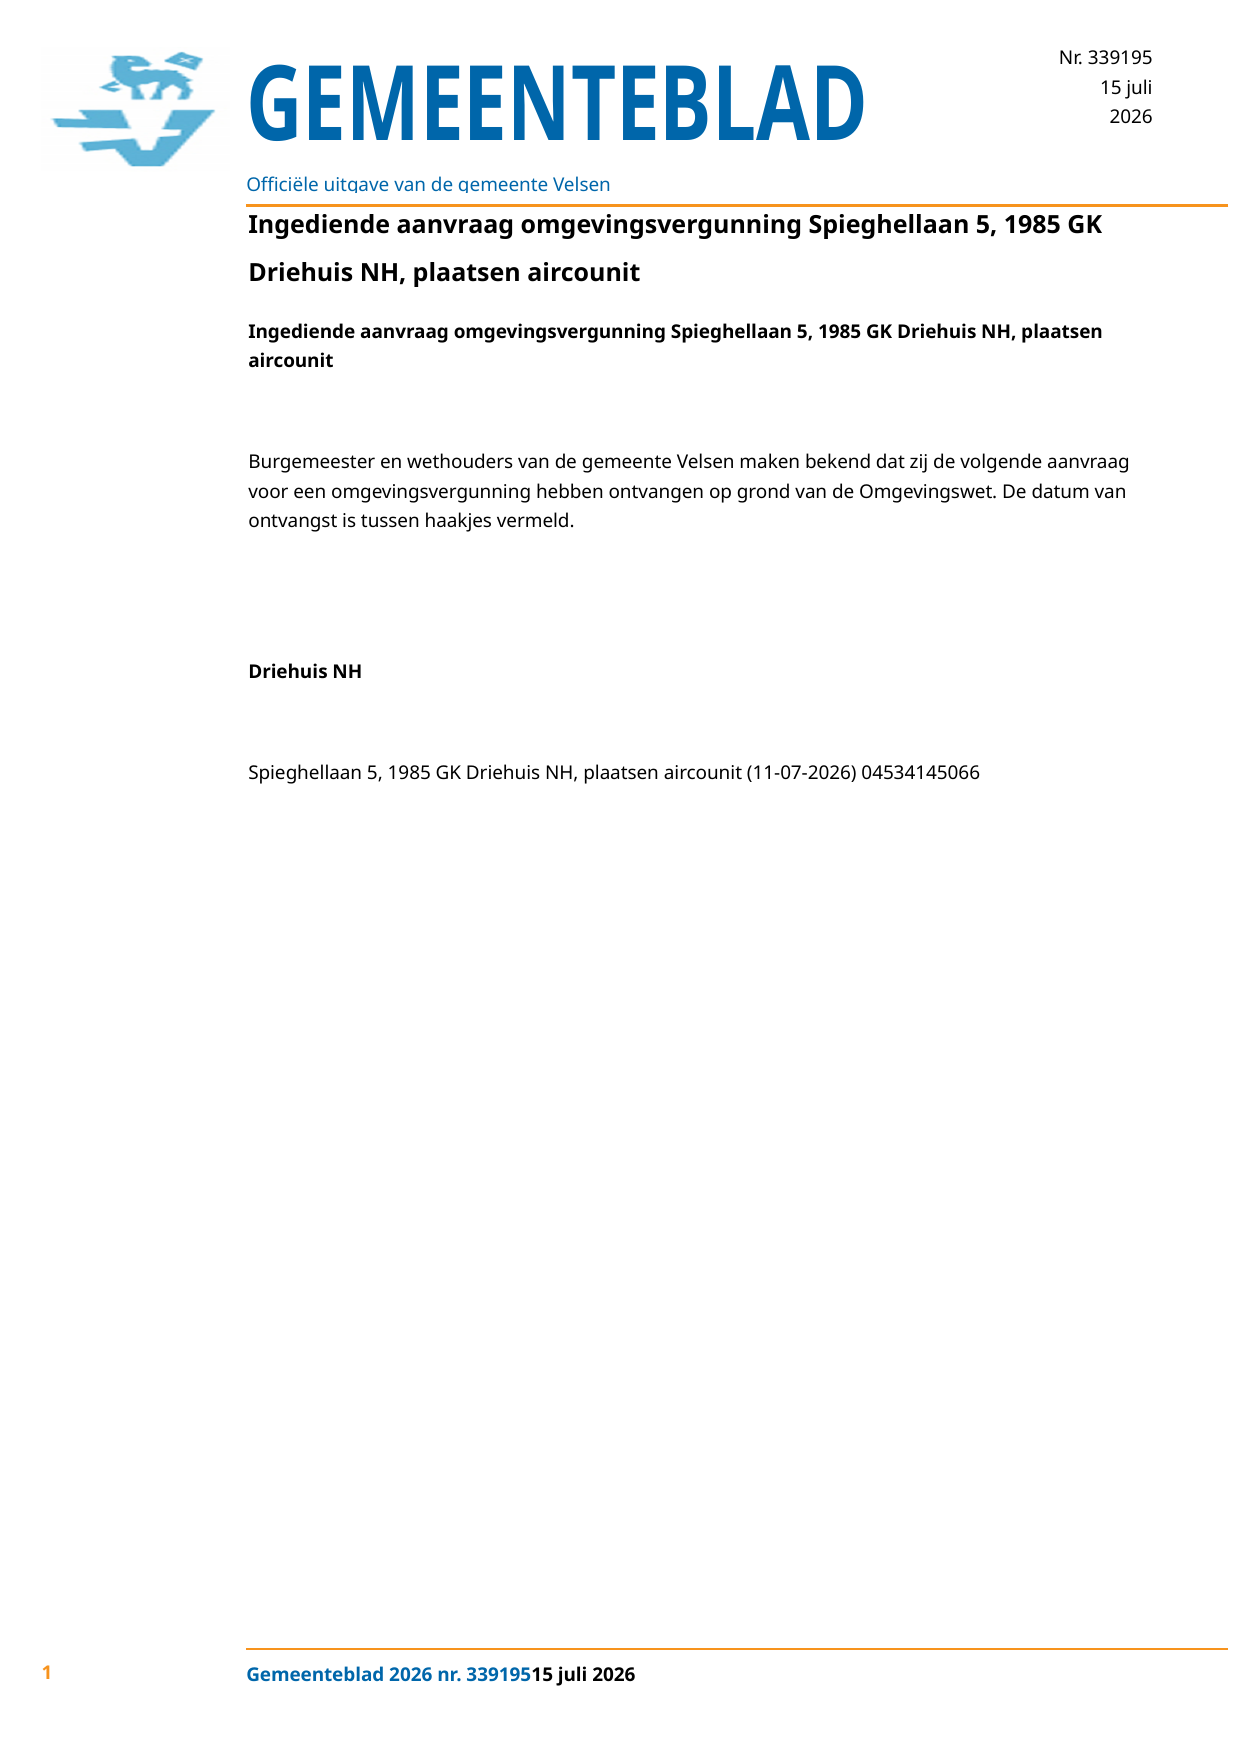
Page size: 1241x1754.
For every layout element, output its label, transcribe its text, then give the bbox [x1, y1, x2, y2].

text Ingediende aanvraag omgevingsvergunning Spieghellaan 5, 1985 GK Driehuis NH, plaatsen aircounit [248, 207, 1152, 288]
text Ingediende aanvraag omgevingsvergunning Spieghellaan 5, 1985 GK Driehuis NH, plaatsen aircounit [248, 318, 1152, 373]
text Burgemeester en wethouders van de gemeente Velsen maken bekend dat zij de volgende aanvraag voor een omgevingsvergunning hebben ontvangen op grond van de Omgevingswet. De datum van ontvangst is tussen haakjes vermeld. [248, 448, 1152, 533]
picture [41, 47, 231, 172]
text Spieghellaan 5, 1985 GK Driehuis NH, plaatsen aircounit (11-07-2026) 04534145066 [248, 759, 1152, 785]
text Driehuis NH [248, 659, 1152, 684]
